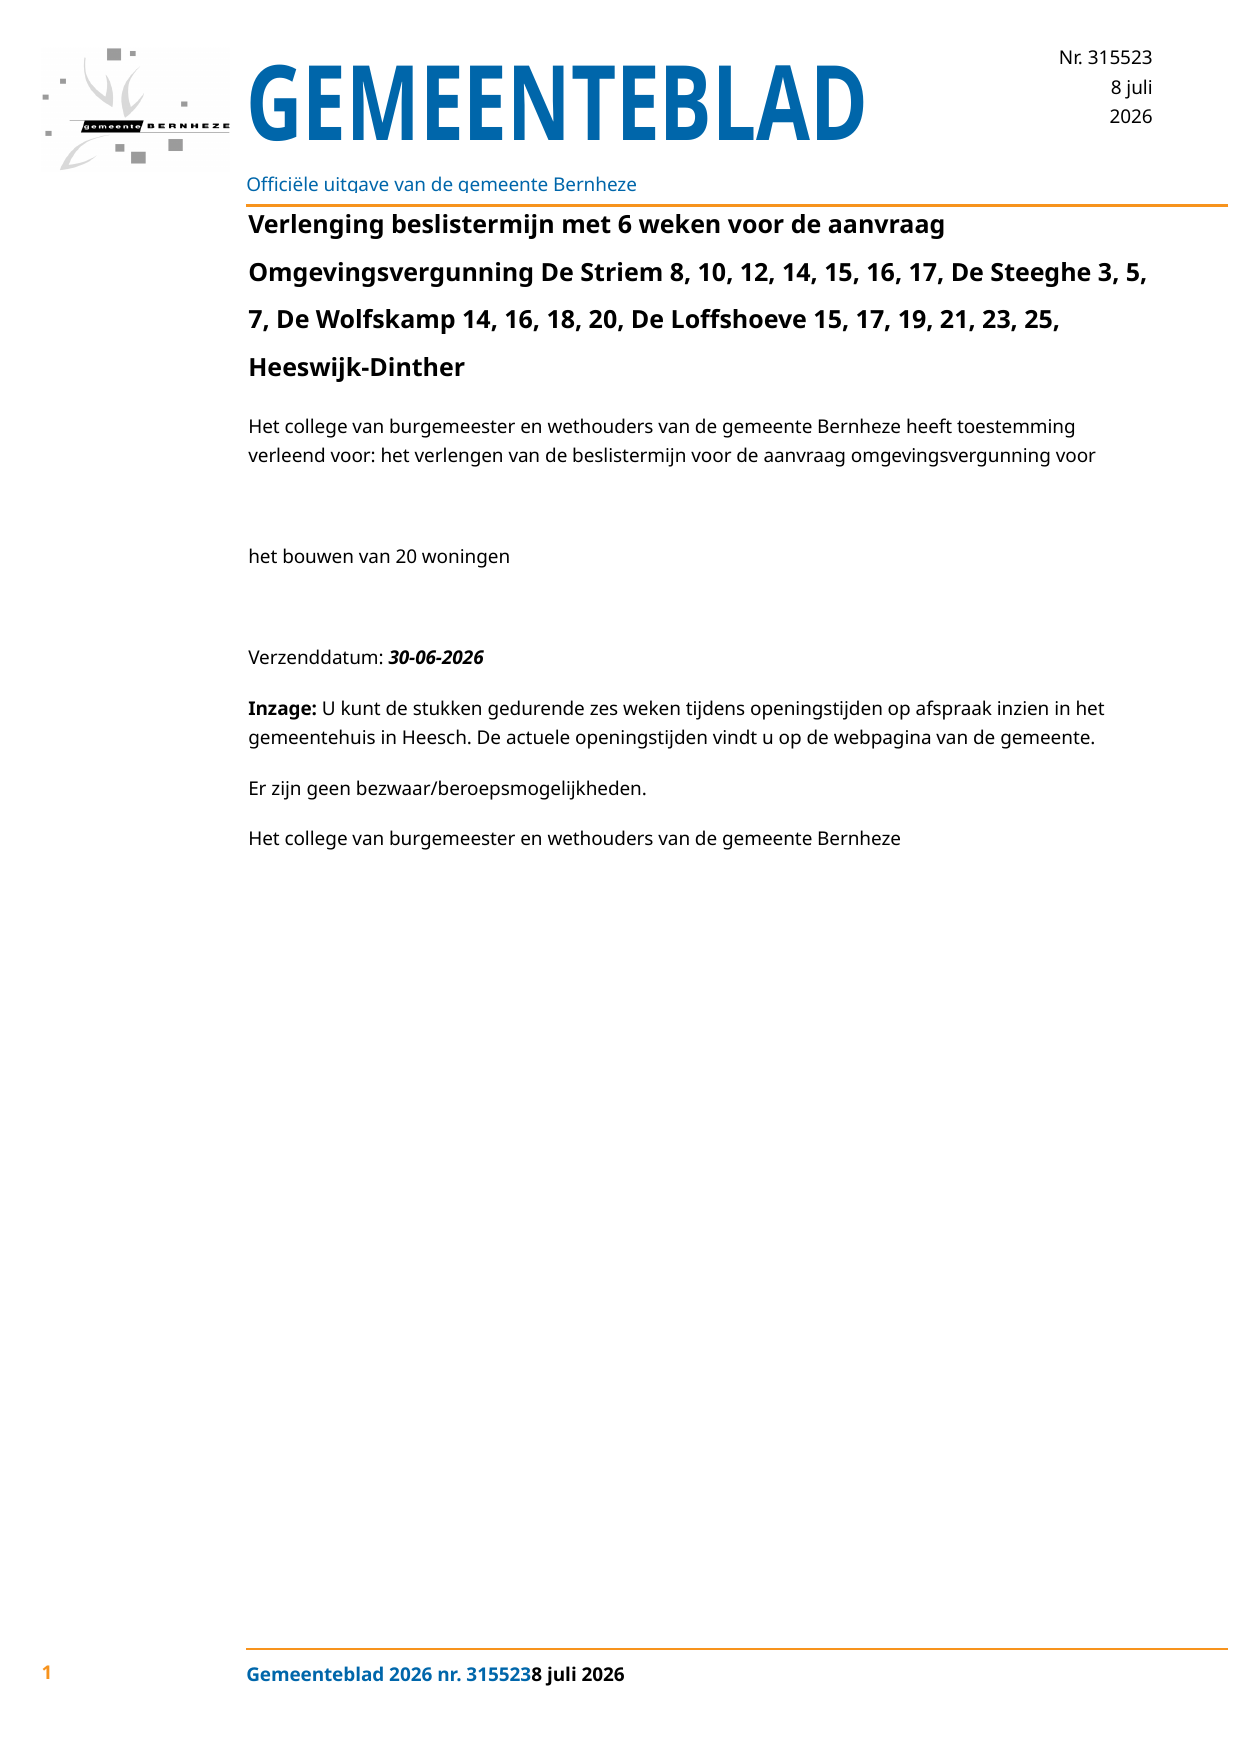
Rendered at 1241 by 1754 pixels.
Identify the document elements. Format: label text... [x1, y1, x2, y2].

text Verzenddatum: 30-06-2026 [248, 644, 1152, 670]
text Er zijn geen bezwaar/beroepsmogelijkheden. [248, 775, 1152, 801]
text Het college van burgemeester en wethouders van de gemeente Bernheze heeft toestemming verleend voor: het verlengen van de beslistermijn voor de aanvraag omgevingsvergunning voor [248, 413, 1152, 468]
text Inzage: U kunt de stukken gedurende zes weken tijdens openingstijden op afspraak inzien in het gemeentehuis in Heesch. De actuele openingstijden vindt u op de webpagina van de gemeente. [248, 695, 1152, 750]
text Verlenging beslistermijn met 6 weken voor de aanvraag Omgevingsvergunning De Striem 8, 10, 12, 14, 15, 16, 17, De Steeghe 3, 5, 7, De Wolfskamp 14, 16, 18, 20, De Loffshoeve 15, 17, 19, 21, 23, 25, Heeswijk-Dinther [248, 207, 1152, 384]
text het bouwen van 20 woningen [248, 543, 1152, 569]
picture [41, 47, 231, 172]
text Het college van burgemeester en wethouders van de gemeente Bernheze [248, 825, 1152, 851]
